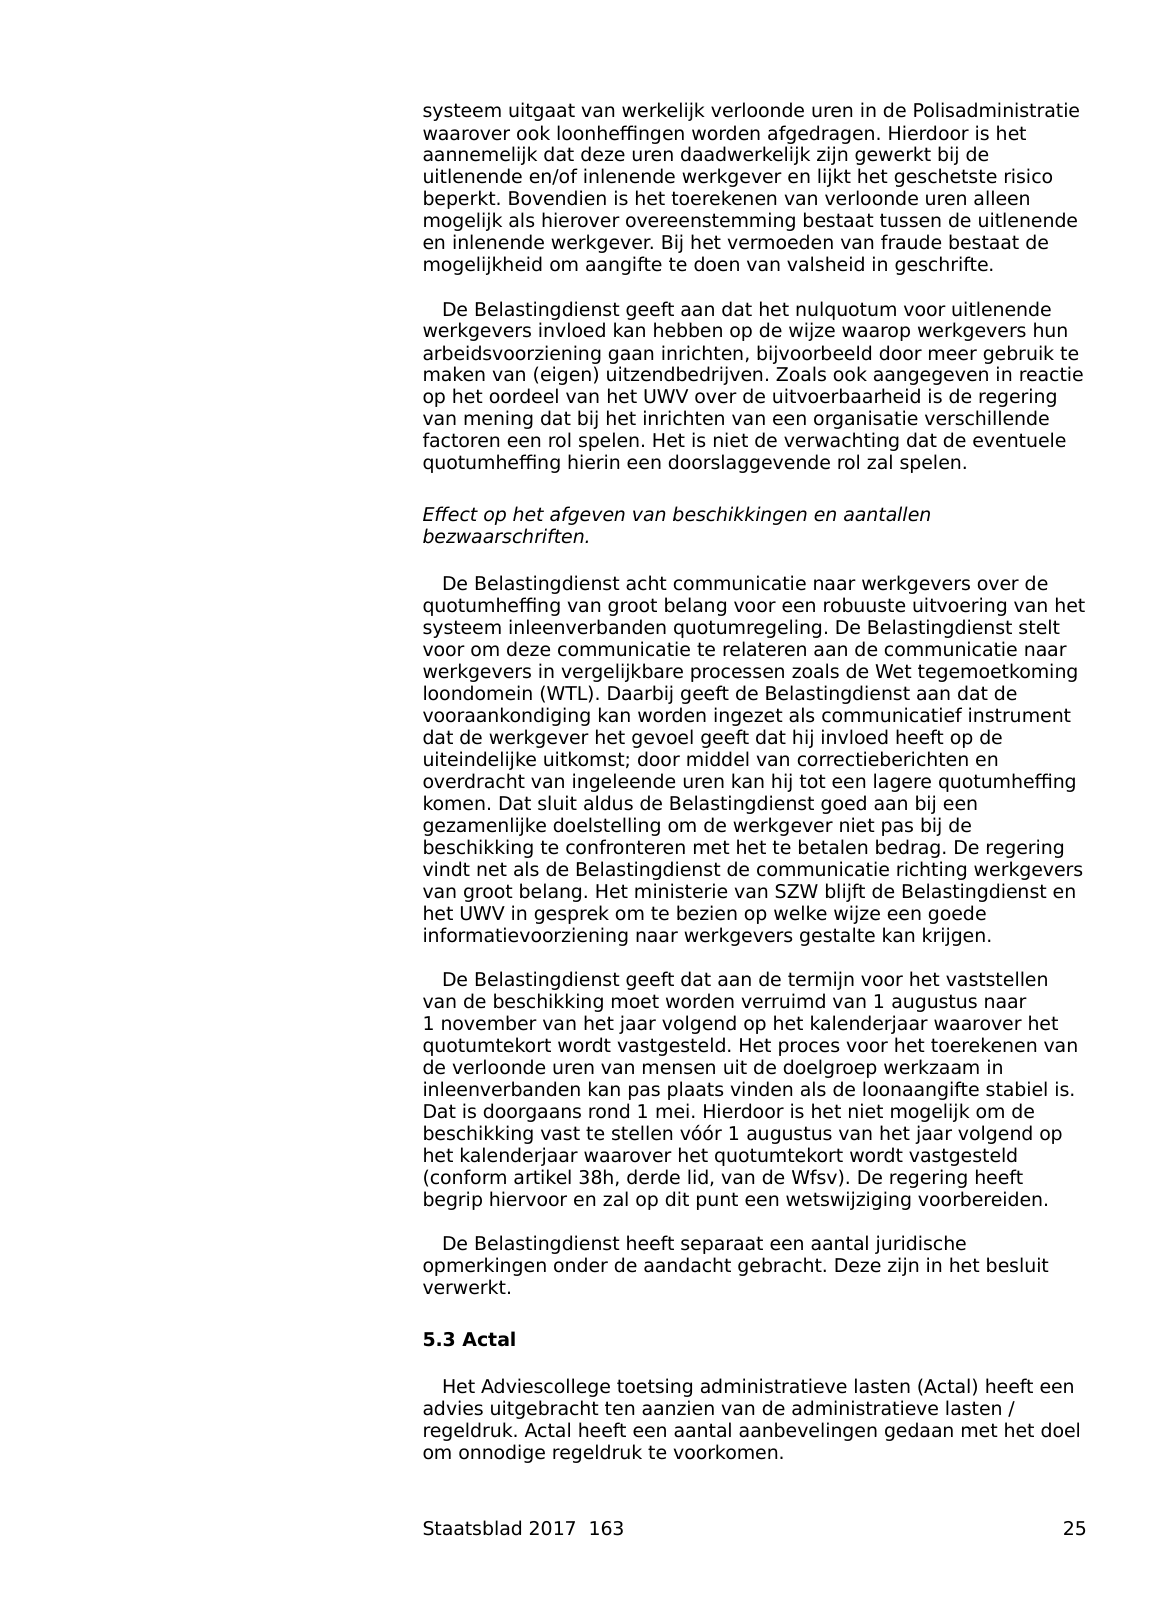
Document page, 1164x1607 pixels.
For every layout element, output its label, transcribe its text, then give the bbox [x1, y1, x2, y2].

text systeem uitgaat van werkelijk verloonde uren in de Polisadministratie waarover ook loonheffingen worden afgedragen. Hierdoor is het aannemelijk dat deze uren daadwerkelijk zijn gewerkt bij de uitlenende en/of inlenende werkgever en lijkt het geschetste risico beperkt. Bovendien is het toerekenen van verloonde uren alleen mogelijk als hierover overeenstemming bestaat tussen de uitlenende en inlenende werkgever. Bij het vermoeden van fraude bestaat de mogelijkheid om aangifte te doen van valsheid in geschrifte. [422, 100, 1087, 276]
subtitle 5.3 Actal [422, 1329, 1087, 1351]
text De Belastingdienst geeft aan dat het nulquotum voor uitlenende werkgevers invloed kan hebben op de wijze waarop werkgevers hun arbeidsvoorziening gaan inrichten, bijvoorbeeld door meer gebruik te maken van (eigen) uitzendbedrijven. Zoals ook aangegeven in reactie op het oordeel van het UWV over de uitvoerbaarheid is de regering van mening dat bij het inrichten van een organisatie verschillende factoren een rol spelen. Het is niet de verwachting dat de eventuele quotumheffing hierin een doorslaggevende rol zal spelen. [422, 298, 1087, 474]
text De Belastingdienst heeft separaat een aantal juridische opmerkingen onder de aandacht gebracht. Deze zijn in het besluit verwerkt. [422, 1233, 1087, 1299]
text De Belastingdienst acht communicatie naar werkgevers over de quotumheffing van groot belang voor een robuuste uitvoering van het systeem inleenverbanden quotumregeling. De Belastingdienst stelt voor om deze communicatie te relateren aan de communicatie naar werkgevers in vergelijkbare processen zoals de Wet tegemoetkoming loondomein (WTL). Daarbij geeft de Belastingdienst aan dat de vooraankondiging kan worden ingezet als communicatief instrument dat de werkgever het gevoel geeft dat hij invloed heeft op de uiteindelijke uitkomst; door middel van correctieberichten en overdracht van ingeleende uren kan hij tot een lagere quotumheffing komen. Dat sluit aldus de Belastingdienst goed aan bij een gezamenlijke doelstelling om de werkgever niet pas bij de beschikking te confronteren met het te betalen bedrag. De regering vindt net als de Belastingdienst de communicatie richting werkgevers van groot belang. Het ministerie van SZW blijft de Belastingdienst en het UWV in gesprek om te bezien op welke wijze een goede informatievoorziening naar werkgevers gestalte kan krijgen. [422, 573, 1087, 947]
subtitle Effect op het afgeven van beschikkingen en aantallen bezwaarschriften. [422, 504, 1087, 548]
text De Belastingdienst geeft dat aan de termijn voor het vaststellen van de beschikking moet worden verruimd van 1 augustus naar 1 november van het jaar volgend op het kalenderjaar waarover het quotumtekort wordt vastgesteld. Het proces voor het toerekenen van de verloonde uren van mensen uit de doelgroep werkzaam in inleenverbanden kan pas plaats vinden als de loonaangifte stabiel is. Dat is doorgaans rond 1 mei. Hierdoor is het niet mogelijk om de beschikking vast te stellen vóór 1 augustus van het jaar volgend op het kalenderjaar waarover het quotumtekort wordt vastgesteld (conform artikel 38h, derde lid, van de Wfsv). De regering heeft begrip hiervoor en zal op dit punt een wetswijziging voorbereiden. [422, 969, 1087, 1211]
text Het Adviescollege toetsing administratieve lasten (Actal) heeft een advies uitgebracht ten aanzien van de administratieve lasten / regeldruk. Actal heeft een aantal aanbevelingen gedaan met het doel om onnodige regeldruk te voorkomen. [422, 1376, 1087, 1464]
